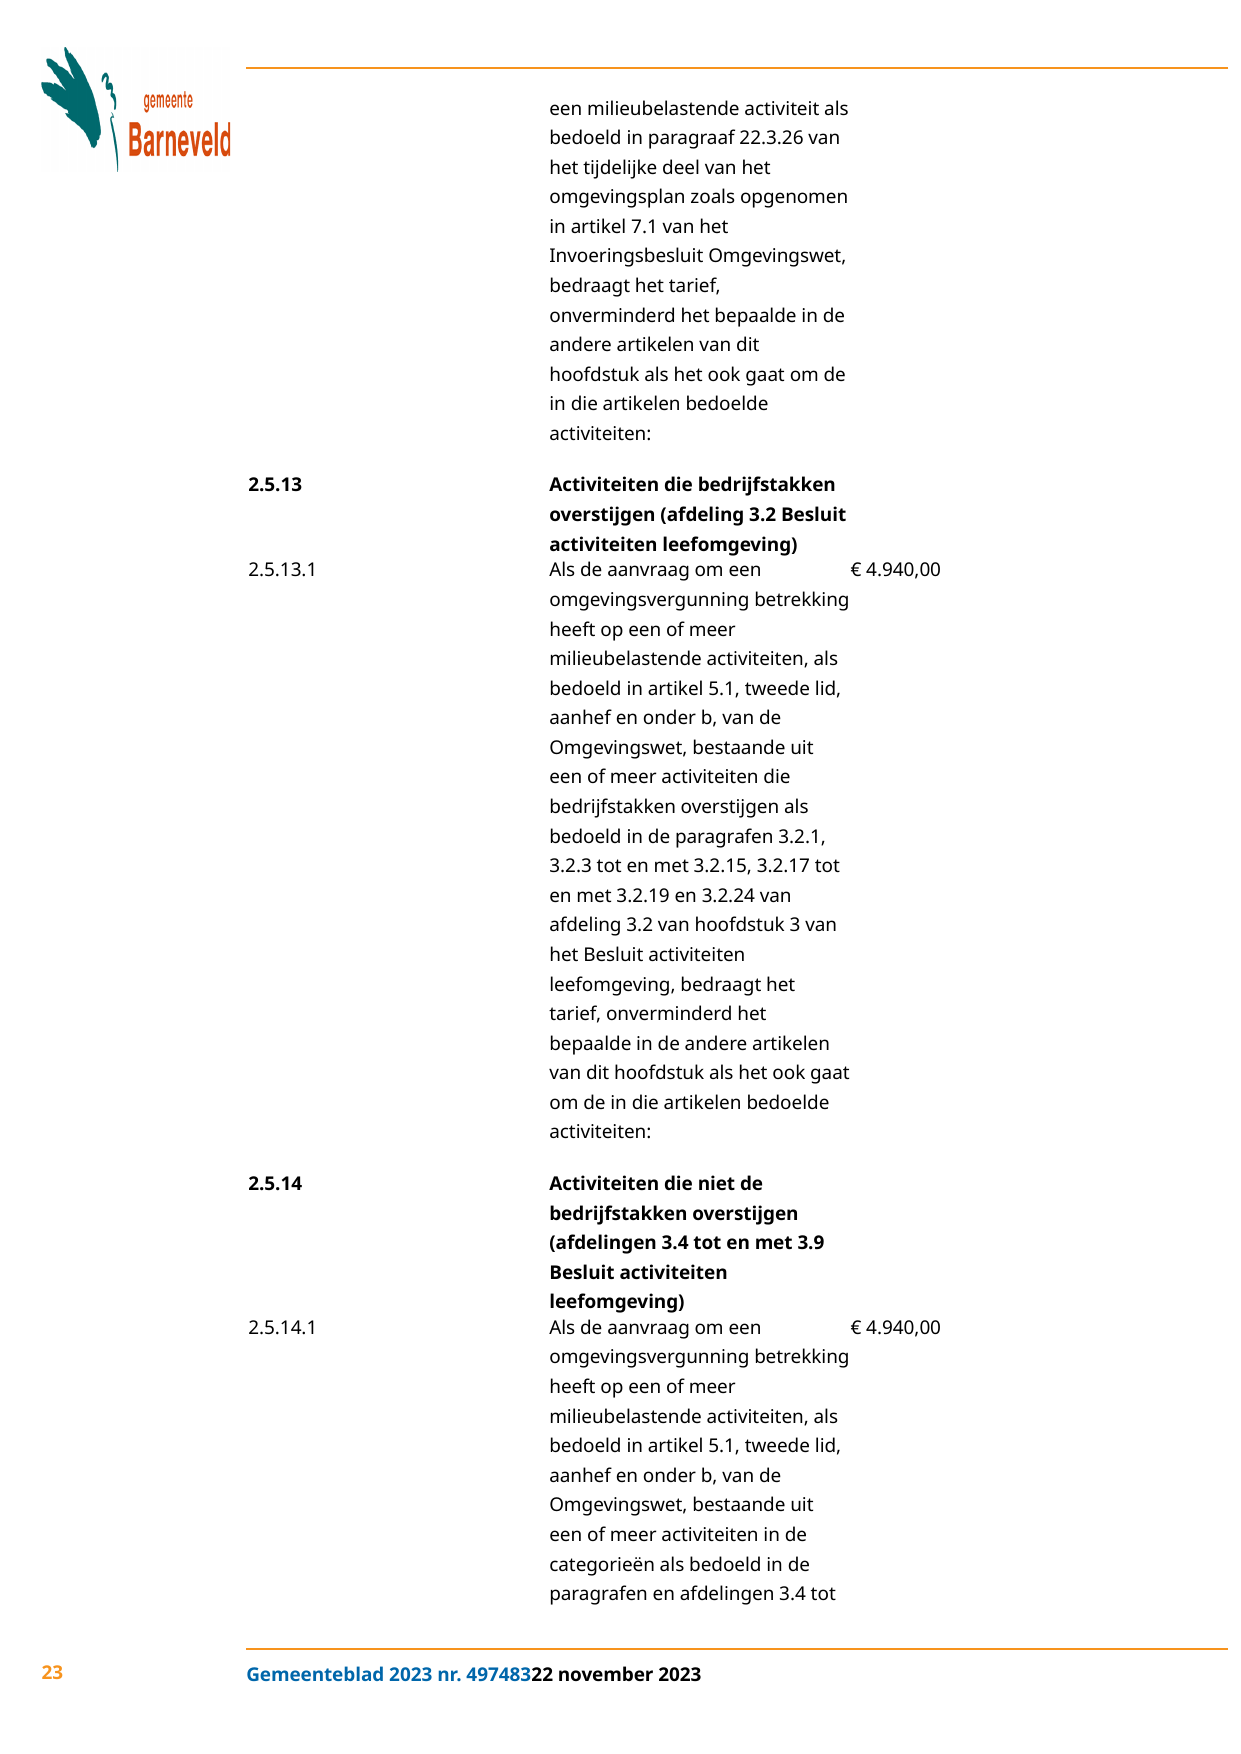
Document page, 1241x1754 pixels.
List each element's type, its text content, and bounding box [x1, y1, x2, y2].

table_cell een milieubelastende activiteit als bedoeld in paragraaf 22.3.26 van het tijdelijke deel van het omgevingsplan zoals opgenomen in artikel 7.1 van het Invoeringsbesluit Omgevingswet, bedraagt het tarief, onverminderd het bepaalde in de andere artikelen van dit hoofdstuk als het ook gaat om de in die artikelen bedoelde activiteiten: [549, 95, 850, 446]
table_cell € 4.940,00 [850, 557, 1152, 1144]
table_cell Activiteiten die bedrijfstakken overstijgen (afdeling 3.2 Besluit activiteiten leefomgeving) [549, 472, 850, 557]
table_cell [850, 1170, 1152, 1314]
table_cell 2.5.14.1 [248, 1314, 549, 1606]
table_cell [850, 1144, 1152, 1170]
table_cell Activiteiten die niet de bedrijfstakken overstijgen (afdelingen 3.4 tot en met 3.9 Besluit activiteiten leefomgeving) [549, 1170, 850, 1314]
table_cell Als de aanvraag om een omgevingsvergunning betrekking heeft op een of meer milieubelastende activiteiten, als bedoeld in artikel 5.1, tweede lid, aanhef en onder b, van de Omgevingswet, bestaande uit een of meer activiteiten in de categorieën als bedoeld in de paragrafen en afdelingen 3.4 tot [549, 1314, 850, 1606]
table_cell 2.5.13 [248, 472, 549, 557]
table_cell [549, 1144, 850, 1170]
table_cell Als de aanvraag om een omgevingsvergunning betrekking heeft op een of meer milieubelastende activiteiten, als bedoeld in artikel 5.1, tweede lid, aanhef en onder b, van de Omgevingswet, bestaande uit een of meer activiteiten die bedrijfstakken overstijgen als bedoeld in de paragrafen 3.2.1, 3.2.3 tot en met 3.2.15, 3.2.17 tot en met 3.2.19 en 3.2.24 van afdeling 3.2 van hoofdstuk 3 van het Besluit activiteiten leefomgeving, bedraagt het tarief, onverminderd het bepaalde in de andere artikelen van dit hoofdstuk als het ook gaat om de in die artikelen bedoelde activiteiten: [549, 557, 850, 1144]
table_cell [248, 446, 549, 472]
table_cell [248, 95, 549, 446]
table_cell 2.5.13.1 [248, 557, 549, 1144]
table_cell € 4.940,00 [850, 1314, 1152, 1606]
table_cell 2.5.14 [248, 1170, 549, 1314]
picture [41, 47, 231, 172]
table_cell [850, 95, 1152, 446]
table_cell [248, 1144, 549, 1170]
table_cell [850, 472, 1152, 557]
table_cell [850, 446, 1152, 472]
table_cell [549, 446, 850, 472]
